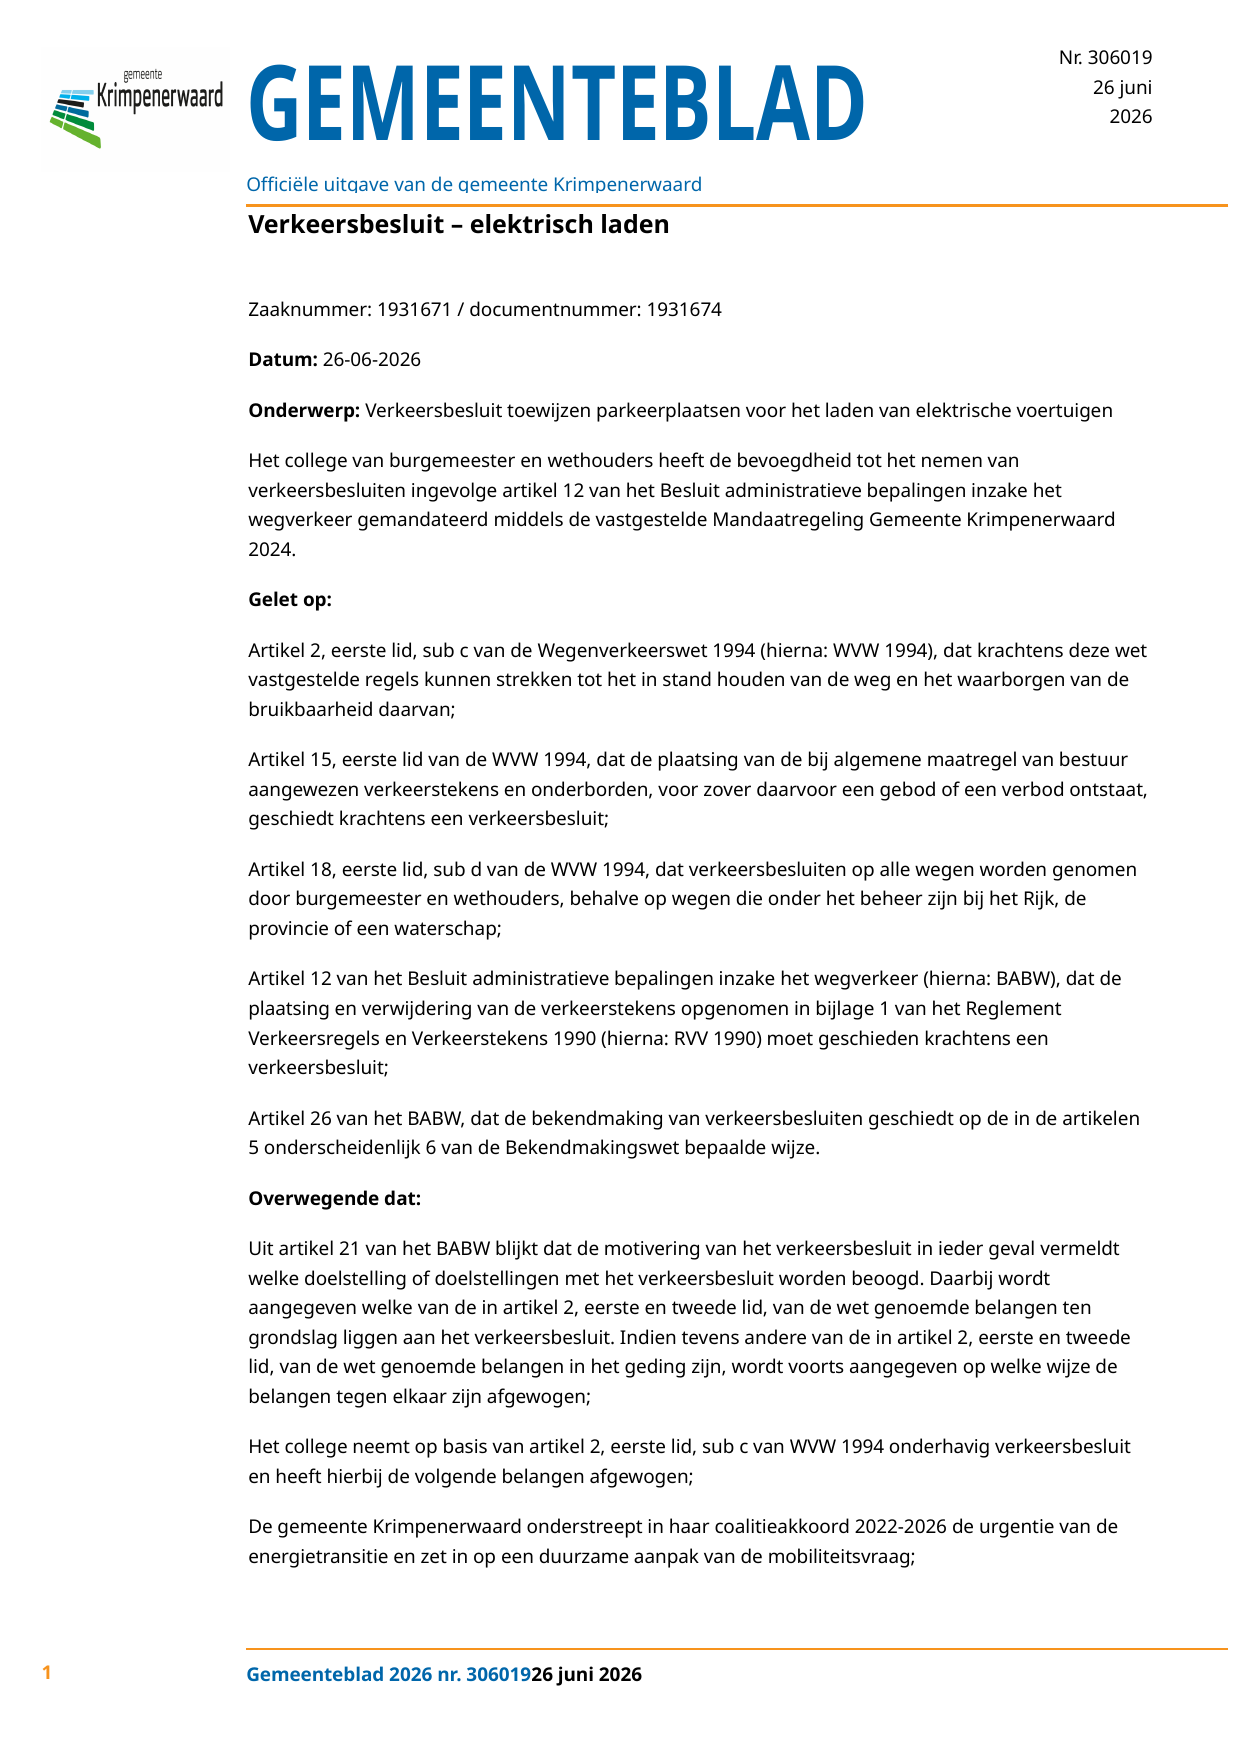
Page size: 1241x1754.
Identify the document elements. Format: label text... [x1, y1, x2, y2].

text Het college van burgemeester en wethouders heeft de bevoegdheid tot het nemen van verkeersbesluiten ingevolge artikel 12 van het Besluit administratieve bepalingen inzake het wegverkeer gemandateerd middels de vastgestelde Mandaatregeling Gemeente Krimpenerwaard 2024. [248, 447, 1152, 562]
picture [41, 47, 231, 172]
text Verkeersbesluit – elektrisch laden [248, 207, 1152, 241]
text Zaaknummer: 1931671 / documentnummer: 1931674 [248, 296, 1152, 322]
text Artikel 12 van het Besluit administratieve bepalingen inzake het wegverkeer (hierna: BABW), dat de plaatsing en verwijdering van de verkeerstekens opgenomen in bijlage 1 van het Reglement Verkeersregels en Verkeerstekens 1990 (hierna: RVV 1990) moet geschieden krachtens een verkeersbesluit; [248, 966, 1152, 1080]
text Het college neemt op basis van artikel 2, eerste lid, sub c van WVW 1994 onderhavig verkeersbesluit en heeft hierbij de volgende belangen afgewogen; [248, 1433, 1152, 1489]
text Artikel 2, eerste lid, sub c van de Wegenverkeerswet 1994 (hierna: WVW 1994), dat krachtens deze wet vastgestelde regels kunnen strekken tot het in stand houden van de weg en het waarborgen van de bruikbaarheid daarvan; [248, 637, 1152, 722]
text Artikel 26 van het BABW, dat de bekendmaking van verkeersbesluiten geschiedt op de in de artikelen 5 onderscheidenlijk 6 van de Bekendmakingswet bepaalde wijze. [248, 1105, 1152, 1160]
text Gelet op: [248, 586, 1152, 612]
text Artikel 15, eerste lid van de WVW 1994, dat de plaatsing van de bij algemene maatregel van bestuur aangewezen verkeerstekens en onderborden, voor zover daarvoor een gebod of een verbod ontstaat, geschiedt krachtens een verkeersbesluit; [248, 746, 1152, 831]
text Overwegende dat: [248, 1185, 1152, 1211]
text Uit artikel 21 van het BABW blijkt dat de motivering van het verkeersbesluit in ieder geval vermeldt welke doelstelling of doelstellingen met het verkeersbesluit worden beoogd. Daarbij wordt aangegeven welke van de in artikel 2, eerste en tweede lid, van de wet genoemde belangen ten grondslag liggen aan het verkeersbesluit. Indien tevens andere van de in artikel 2, eerste en tweede lid, van de wet genoemde belangen in het geding zijn, wordt voorts aangegeven op welke wijze de belangen tegen elkaar zijn afgewogen; [248, 1235, 1152, 1409]
text De gemeente Krimpenerwaard onderstreept in haar coalitieakkoord 2022-2026 de urgentie van de energietransitie en zet in op een duurzame aanpak van de mobiliteitsvraag; [248, 1513, 1152, 1569]
text Datum: 26-06-2026 [248, 346, 1152, 372]
text Artikel 18, eerste lid, sub d van de WVW 1994, dat verkeersbesluiten op alle wegen worden genomen door burgemeester en wethouders, behalve op wegen die onder het beheer zijn bij het Rijk, de provincie of een waterschap; [248, 856, 1152, 941]
text Onderwerp: Verkeersbesluit toewijzen parkeerplaatsen voor het laden van elektrische voertuigen [248, 397, 1152, 423]
